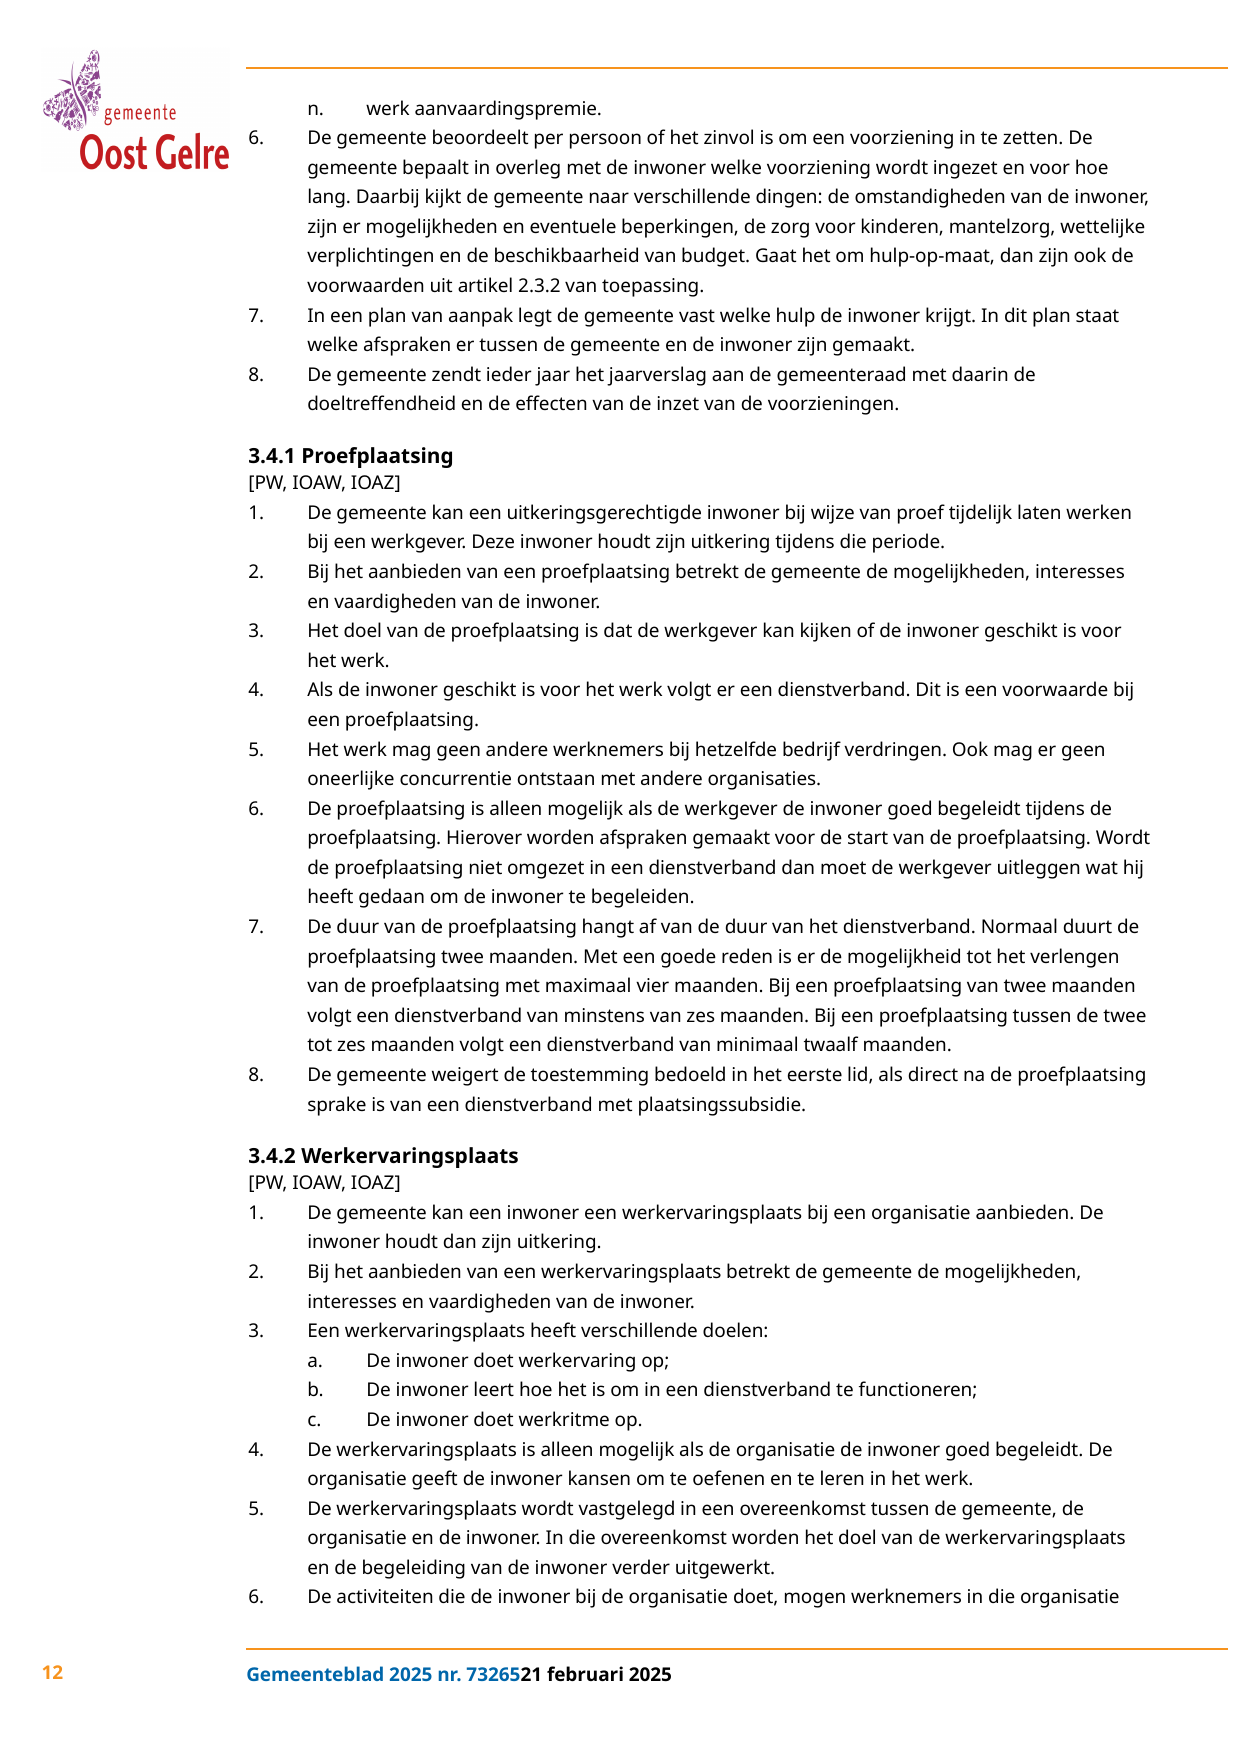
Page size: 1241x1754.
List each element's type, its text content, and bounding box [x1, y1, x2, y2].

list Een werkervaringsplaats heeft verschillende doelen: [248, 1317, 1152, 1343]
list De gemeente beoordeelt per persoon of het zinvol is om een voorziening in te zetten. De gemeente bepaalt in overleg met de inwoner welke voorziening wordt ingezet en voor hoe lang. Daarbij kijkt de gemeente naar verschillende dingen: de omstandigheden van de inwoner, zijn er mogelijkheden en eventuele beperkingen, de zorg voor kinderen, mantelzorg, wettelijke verplichtingen en de beschikbaarheid van budget. Gaat het om hulp-op-maat, dan zijn ook de voorwaarden uit artikel 2.3.2 van toepassing. [248, 124, 1152, 298]
text 3.4.2 Werkervaringsplaats [248, 1141, 1152, 1169]
list De proefplaatsing is alleen mogelijk als de werkgever de inwoner goed begeleidt tijdens de proefplaatsing. Hierover worden afspraken gemaakt voor de start van de proefplaatsing. Wordt de proefplaatsing niet omgezet in een dienstverband dan moet de werkgever uitleggen wat hij heeft gedaan om de inwoner te begeleiden. [248, 795, 1152, 909]
list De gemeente kan een uitkeringsgerechtigde inwoner bij wijze van proef tijdelijk laten werken bij een werkgever. Deze inwoner houdt zijn uitkering tijdens die periode. [248, 499, 1152, 554]
list De duur van de proefplaatsing hangt af van de duur van het dienstverband. Normaal duurt de proefplaatsing twee maanden. Met een goede reden is er de mogelijkheid tot het verlengen van de proefplaatsing met maximaal vier maanden. Bij een proefplaatsing van twee maanden volgt een dienstverband van minstens van zes maanden. Bij een proefplaatsing tussen de twee tot zes maanden volgt een dienstverband van minimaal twaalf maanden. [248, 913, 1152, 1057]
text [PW, IOAW, IOAZ] [248, 1169, 1152, 1195]
list De werkervaringsplaats is alleen mogelijk als de organisatie de inwoner goed begeleidt. De organisatie geeft de inwoner kansen om te oefenen en te leren in het werk. [248, 1436, 1152, 1491]
list De werkervaringsplaats wordt vastgelegd in een overeenkomst tussen de gemeente, de organisatie en de inwoner. In die overeenkomst worden het doel van de werkervaringsplaats en de begeleiding van de inwoner verder uitgewerkt. [248, 1495, 1152, 1580]
list De gemeente weigert de toestemming bedoeld in het eerste lid, als direct na de proefplaatsing sprake is van een dienstverband met plaatsingssubsidie. [248, 1061, 1152, 1116]
text 3.4.1 Proefplaatsing [248, 441, 1152, 469]
list Als de inwoner geschikt is voor het werk volgt er een dienstverband. Dit is een voorwaarde bij een proefplaatsing. [248, 677, 1152, 732]
picture [41, 47, 231, 172]
list De inwoner doet werkritme op. [307, 1406, 1152, 1432]
list De gemeente kan een inwoner een werkervaringsplaats bij een organisatie aanbieden. De inwoner houdt dan zijn uitkering. [248, 1199, 1152, 1254]
text [PW, IOAW, IOAZ] [248, 469, 1152, 495]
list Het werk mag geen andere werknemers bij hetzelfde bedrijf verdringen. Ook mag er geen oneerlijke concurrentie ontstaan met andere organisaties. [248, 736, 1152, 791]
list Bij het aanbieden van een proefplaatsing betrekt de gemeente de mogelijkheden, interesses en vaardigheden van de inwoner. [248, 558, 1152, 613]
list De activiteiten die de inwoner bij de organisatie doet, mogen werknemers in die organisatie [248, 1584, 1152, 1609]
list De inwoner doet werkervaring op; [307, 1347, 1152, 1373]
list Het doel van de proefplaatsing is dat de werkgever kan kijken of de inwoner geschikt is voor het werk. [248, 617, 1152, 673]
list De inwoner leert hoe het is om in een dienstverband te functioneren; [307, 1377, 1152, 1402]
list In een plan van aanpak legt de gemeente vast welke hulp de inwoner krijgt. In dit plan staat welke afspraken er tussen de gemeente en de inwoner zijn gemaakt. [248, 302, 1152, 357]
list Bij het aanbieden van een werkervaringsplaats betrekt de gemeente de mogelijkheden, interesses en vaardigheden van de inwoner. [248, 1258, 1152, 1314]
list De gemeente zendt ieder jaar het jaarverslag aan de gemeenteraad met daarin de doeltreffendheid en de effecten van de inzet van de voorzieningen. [248, 361, 1152, 416]
list werk aanvaardingspremie. [307, 95, 1152, 121]
